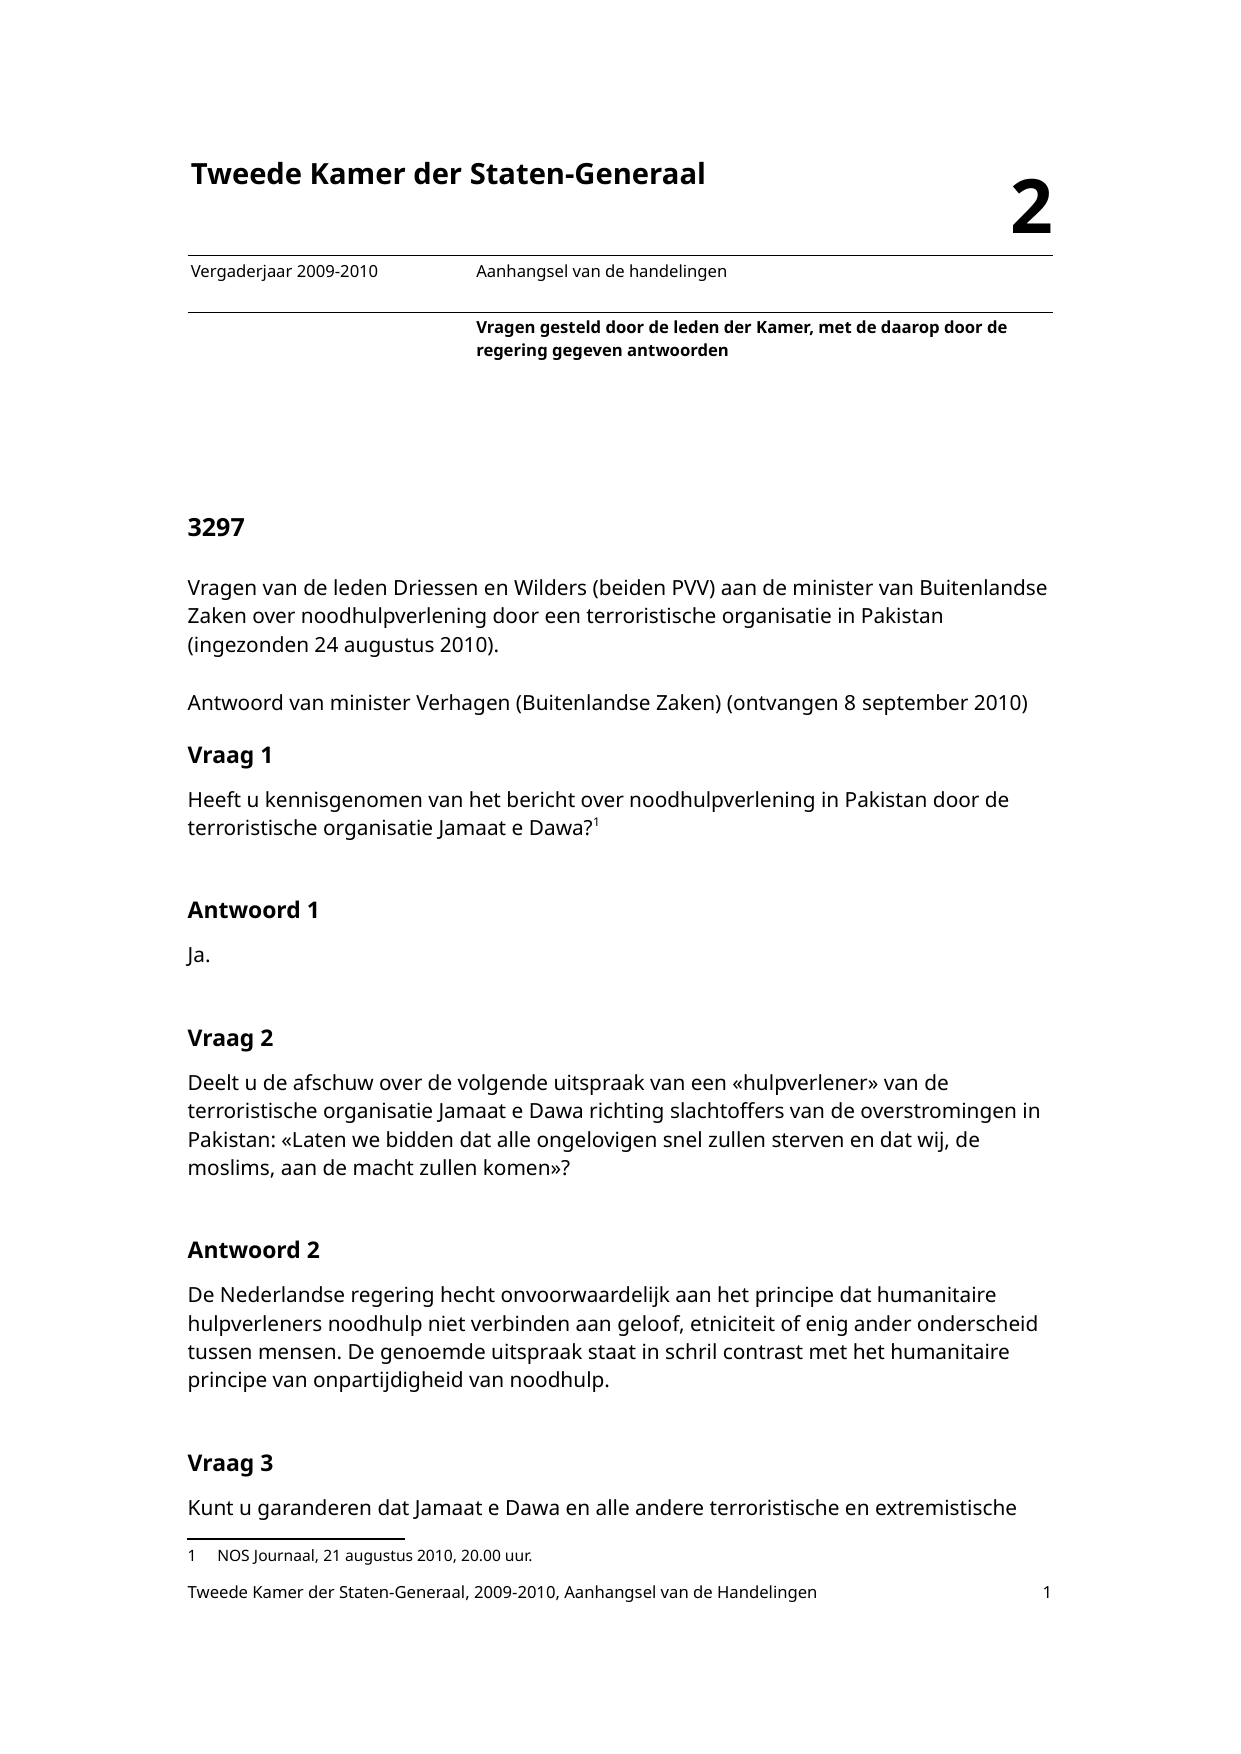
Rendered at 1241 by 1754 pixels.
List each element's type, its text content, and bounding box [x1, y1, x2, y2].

text Antwoord van minister Verhagen (Buitenlandse Zaken) (ontvangen 8 september 2010) [187, 688, 1053, 716]
table_cell [188, 313, 473, 361]
text De Nederlandse regering hecht onvoorwaardelijk aan het principe dat humanitaire hulpverleners noodhulp niet verbinden aan geloof, etniciteit of enig ander onderscheid tussen mensen. De genoemde uitspraak staat in schril contrast met het humanitaire principe van onpartijdigheid van noodhulp. [187, 1280, 1053, 1394]
text NOS Journaal, 21 augustus 2010, 20.00 uur. [187, 1538, 1053, 1566]
subtitle Antwoord 2 [187, 1234, 1053, 1265]
text Ja. [187, 941, 1053, 969]
subtitle Antwoord 1 [187, 894, 1053, 926]
text Heeft u kennisgenomen van het bericht over noodhulpverlening in Pakistan door de terroristische organisatie Jamaat e Dawa? [187, 785, 1053, 842]
table_header 2 [880, 150, 1053, 255]
table_cell Vragen gesteld door de leden der Kamer, met de daarop door de regering gegeven antwoorden [473, 313, 1053, 361]
table_header Tweede Kamer der Staten-Generaal [188, 150, 879, 255]
table_cell Aanhangsel van de handelingen [473, 256, 1053, 312]
text Deelt u de afschuw over de volgende uitspraak van een «hulpverlener» van de terroristische organisatie Jamaat e Dawa richting slachtoffers van de overstromingen in Pakistan: «Laten we bidden dat alle ongelovigen snel zullen sterven en dat wij, de moslims, aan de macht zullen komen»? [187, 1068, 1053, 1182]
subtitle Vraag 3 [187, 1447, 1053, 1478]
text Vragen van de leden Driessen en Wilders (beiden PVV) aan de minister van Buitenlandse Zaken over noodhulpverlening door een terroristische organisatie in Pakistan (ingezonden 24 augustus 2010). [187, 573, 1053, 658]
subtitle Vraag 2 [187, 1022, 1053, 1053]
text Kunt u garanderen dat Jamaat e Dawa en alle andere terroristische en extremistische [187, 1493, 1053, 1521]
subtitle Vraag 1 [187, 739, 1053, 770]
table_cell Vergaderjaar 2009-2010 [188, 256, 473, 312]
text 3297 [187, 509, 1053, 543]
